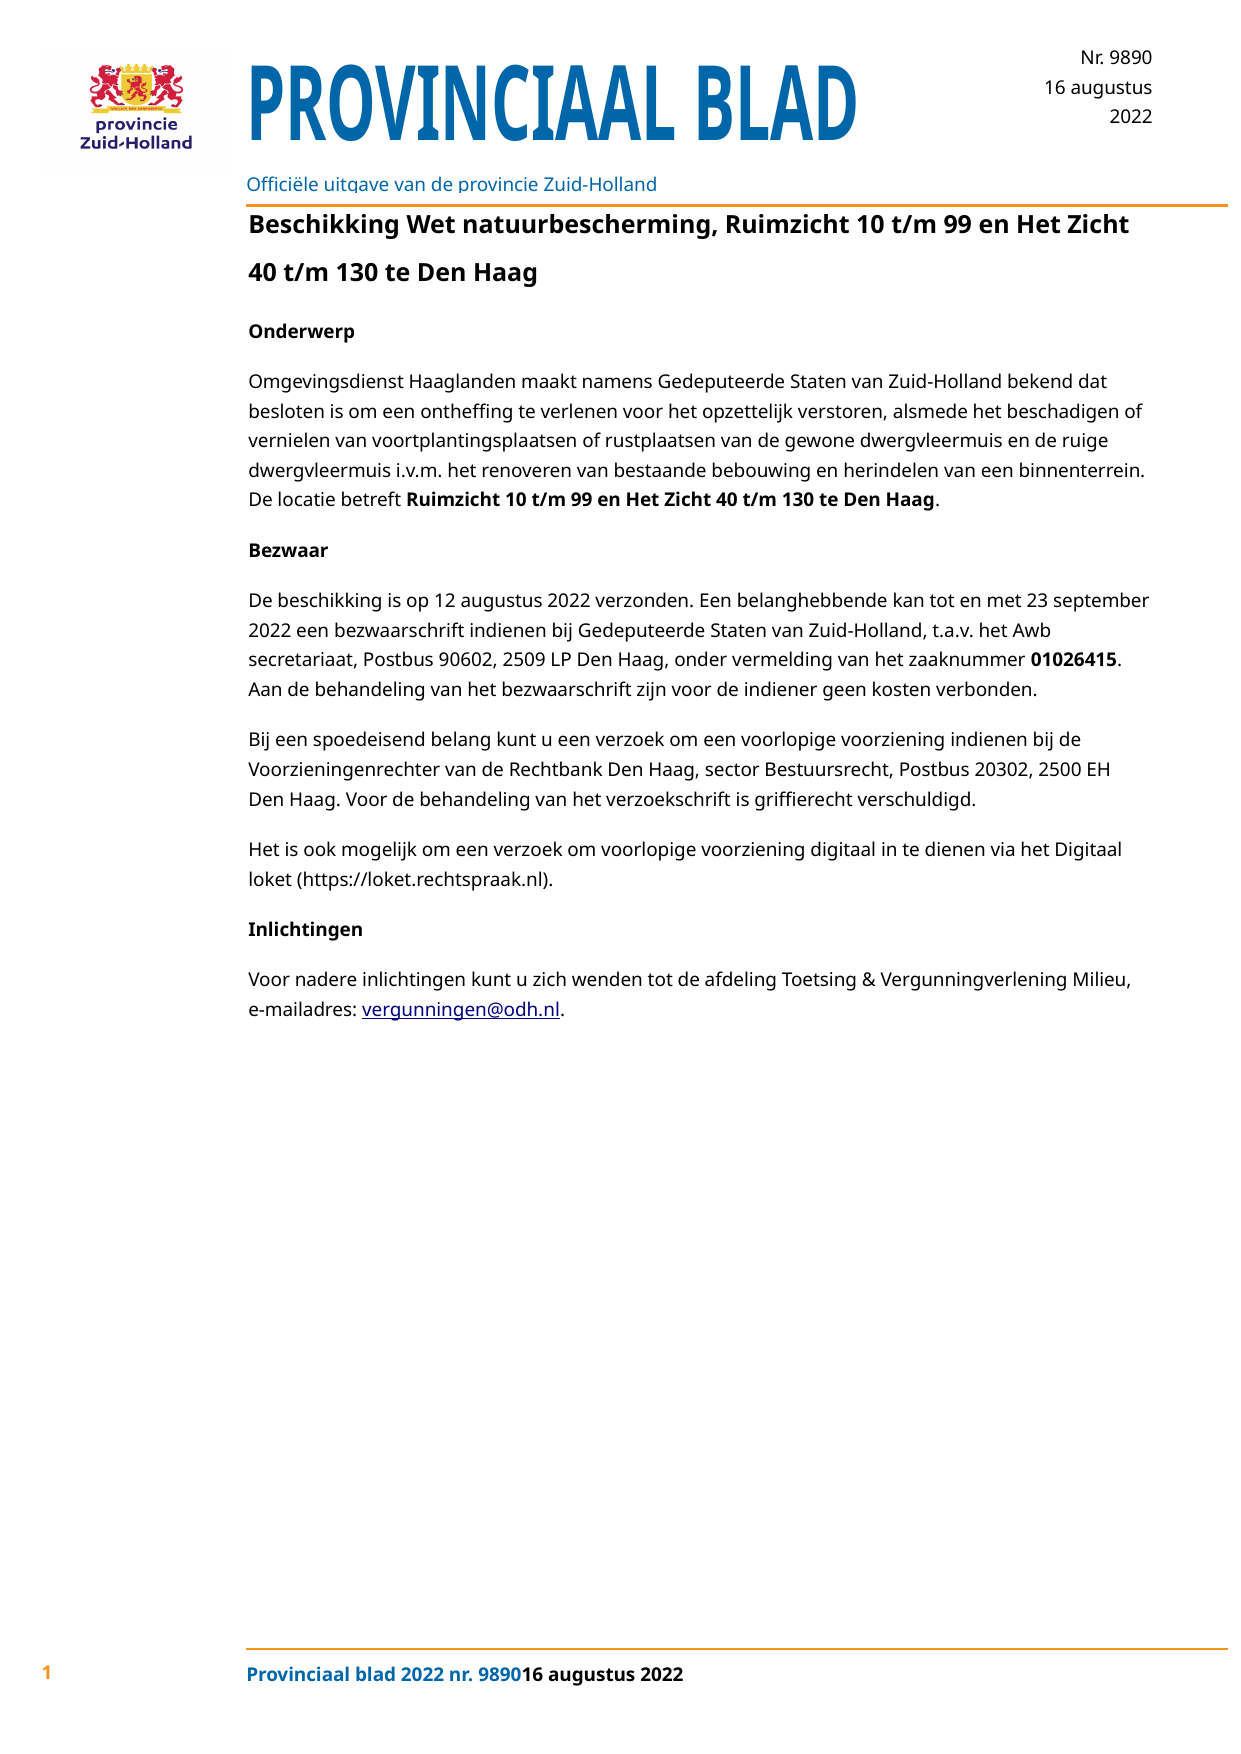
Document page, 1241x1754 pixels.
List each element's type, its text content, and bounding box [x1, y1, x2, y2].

text De beschikking is op 12 augustus 2022 verzonden. Een belanghebbende kan tot en met 23 september 2022 een bezwaarschrift indienen bij Gedeputeerde Staten van Zuid-Holland, t.a.v. het Awb secretariaat, Postbus 90602, 2509 LP Den Haag, onder vermelding van het zaaknummer 01026415. Aan de behandeling van het bezwaarschrift zijn voor de indiener geen kosten verbonden. [248, 587, 1152, 702]
text Inlichtingen [248, 916, 1152, 942]
text Voor nadere inlichtingen kunt u zich wenden tot de afdeling Toetsing & Vergunningverlening Milieu, e-mailadres: vergunningen@odh.nl. [248, 967, 1152, 1022]
text Beschikking Wet natuurbescherming, Ruimzicht 10 t/m 99 en Het Zicht 40 t/m 130 te Den Haag [248, 207, 1152, 288]
picture [41, 47, 231, 172]
text Onderwerp [248, 318, 1152, 344]
text Bezwaar [248, 537, 1152, 563]
text Het is ook mogelijk om een verzoek om voorlopige voorziening digitaal in te dienen via het Digitaal loket (https://loket.rechtspraak.nl). [248, 836, 1152, 892]
text Omgevingsdienst Haaglanden maakt namens Gedeputeerde Staten van Zuid-Holland bekend dat besloten is om een ontheffing te verlenen voor het opzettelijk verstoren, alsmede het beschadigen of vernielen van voortplantingsplaatsen of rustplaatsen van de gewone dwergvleermuis en de ruige dwergvleermuis i.v.m. het renoveren van bestaande bebouwing en herindelen van een binnenterrein. De locatie betreft Ruimzicht 10 t/m 99 en Het Zicht 40 t/m 130 te Den Haag. [248, 368, 1152, 512]
text Bij een spoedeisend belang kunt u een verzoek om een voorlopige voorziening indienen bij de Voorzieningenrechter van de Rechtbank Den Haag, sector Bestuursrecht, Postbus 20302, 2500 EH Den Haag. Voor de behandeling van het verzoekschrift is griffierecht verschuldigd. [248, 727, 1152, 812]
